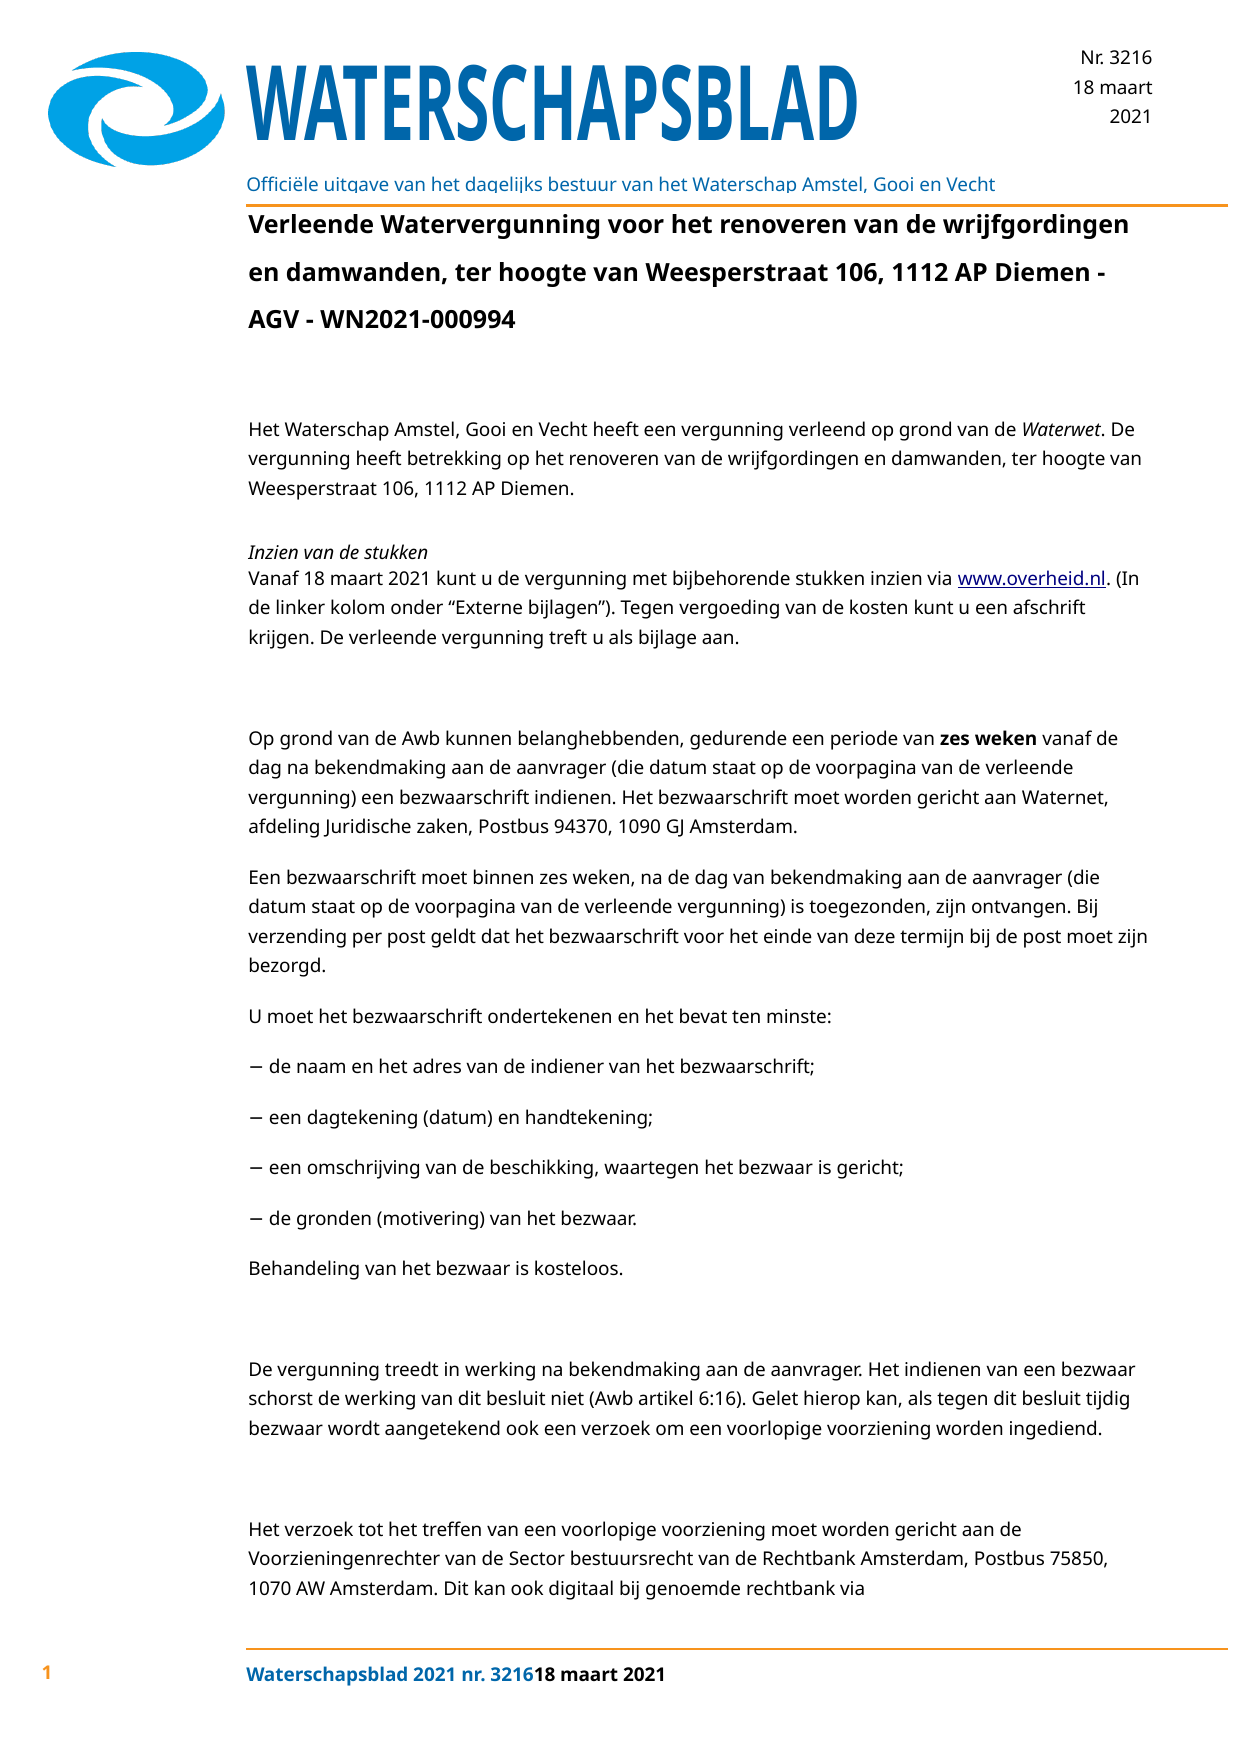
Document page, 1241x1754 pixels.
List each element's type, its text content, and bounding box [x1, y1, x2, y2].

picture [41, 47, 231, 172]
text − een omschrijving van de beschikking, waartegen het bezwaar is gericht; [248, 1154, 1152, 1180]
text Verleende Watervergunning voor het renoveren van de wrijfgordingen en damwanden, ter hoogte van Weesperstraat 106, 1112 AP Diemen - AGV - WN2021-000994 [248, 207, 1152, 336]
text De vergunning treedt in werking na bekendmaking aan de aanvrager. Het indienen van een bezwaar schorst de werking van dit besluit niet (Awb artikel 6:16). Gelet hierop kan, als tegen dit besluit tijdig bezwaar wordt aangetekend ook een verzoek om een voorlopige voorziening worden ingediend. [248, 1356, 1152, 1441]
text Op grond van de Awb kunnen belanghebbenden, gedurende een periode van zes weken vanaf de dag na bekendmaking aan de aanvrager (die datum staat op de voorpagina van de verleende vergunning) een bezwaarschrift indienen. Het bezwaarschrift moet worden gericht aan Waternet, afdeling Juridische zaken, Postbus 94370, 1090 GJ Amsterdam. [248, 725, 1152, 839]
text Het verzoek tot het treffen van een voorlopige voorziening moet worden gericht aan de Voorzieningenrechter van de Sector bestuursrecht van de Rechtbank Amsterdam, Postbus 75850, 1070 AW Amsterdam. Dit kan ook digitaal bij genoemde rechtbank via [248, 1516, 1152, 1601]
text Vanaf 18 maart 2021 kunt u de vergunning met bijbehorende stukken inzien via www.overheid.nl. (In de linker kolom onder “Externe bijlagen”). Tegen vergoeding van de kosten kunt u een afschrift krijgen. De verleende vergunning treft u als bijlage aan. [248, 565, 1152, 650]
text U moet het bezwaarschrift ondertekenen en het bevat ten minste: [248, 1003, 1152, 1029]
text − de naam en het adres van de indiener van het bezwaarschrift; [248, 1053, 1152, 1079]
text Het Waterschap Amstel, Gooi en Vecht heeft een vergunning verleend op grond van de Waterwet. De vergunning heeft betrekking op het renoveren van de wrijfgordingen en damwanden, ter hoogte van Weesperstraat 106, 1112 AP Diemen. [248, 416, 1152, 501]
text − de gronden (motivering) van het bezwaar. [248, 1205, 1152, 1231]
text Behandeling van het bezwaar is kosteloos. [248, 1255, 1152, 1281]
text Inzien van de stukken [248, 539, 1152, 565]
text Een bezwaarschrift moet binnen zes weken, na de dag van bekendmaking aan de aanvrager (die datum staat op de voorpagina van de verleende vergunning) is toegezonden, zijn ontvangen. Bij verzending per post geldt dat het bezwaarschrift voor het einde van deze termijn bij de post moet zijn bezorgd. [248, 864, 1152, 978]
text − een dagtekening (datum) en handtekening; [248, 1104, 1152, 1130]
